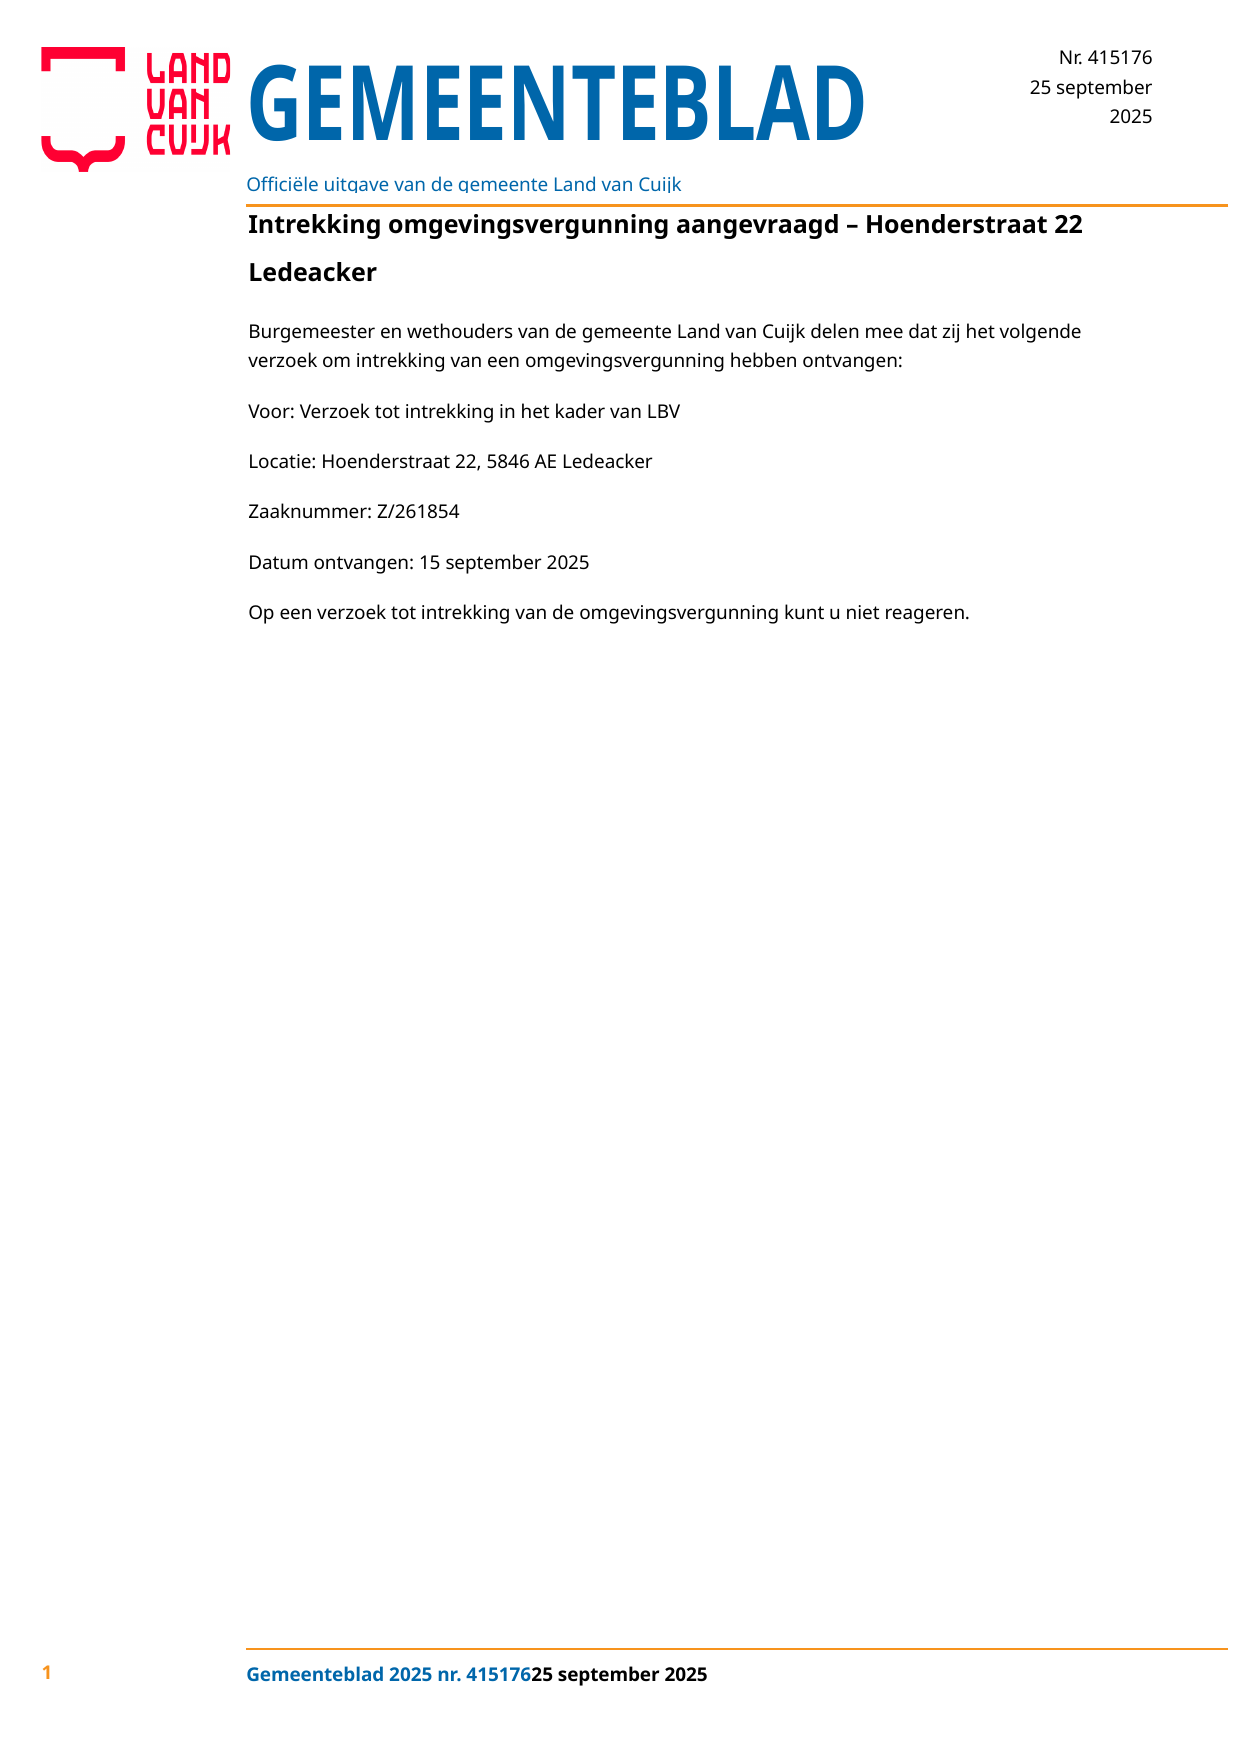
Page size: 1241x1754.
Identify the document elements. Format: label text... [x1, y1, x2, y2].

text Datum ontvangen: 15 september 2025 [248, 549, 1152, 575]
text Locatie: Hoenderstraat 22, 5846 AE Ledeacker [248, 448, 1152, 474]
text Intrekking omgevingsvergunning aangevraagd – Hoenderstraat 22 Ledeacker [248, 207, 1152, 288]
text Op een verzoek tot intrekking van de omgevingsvergunning kunt u niet reageren. [248, 599, 1152, 625]
text Voor: Verzoek tot intrekking in het kader van LBV [248, 398, 1152, 424]
picture [41, 47, 231, 172]
text Burgemeester en wethouders van de gemeente Land van Cuijk delen mee dat zij het volgende verzoek om intrekking van een omgevingsvergunning hebben ontvangen: [248, 318, 1152, 373]
text Zaaknummer: Z/261854 [248, 499, 1152, 524]
